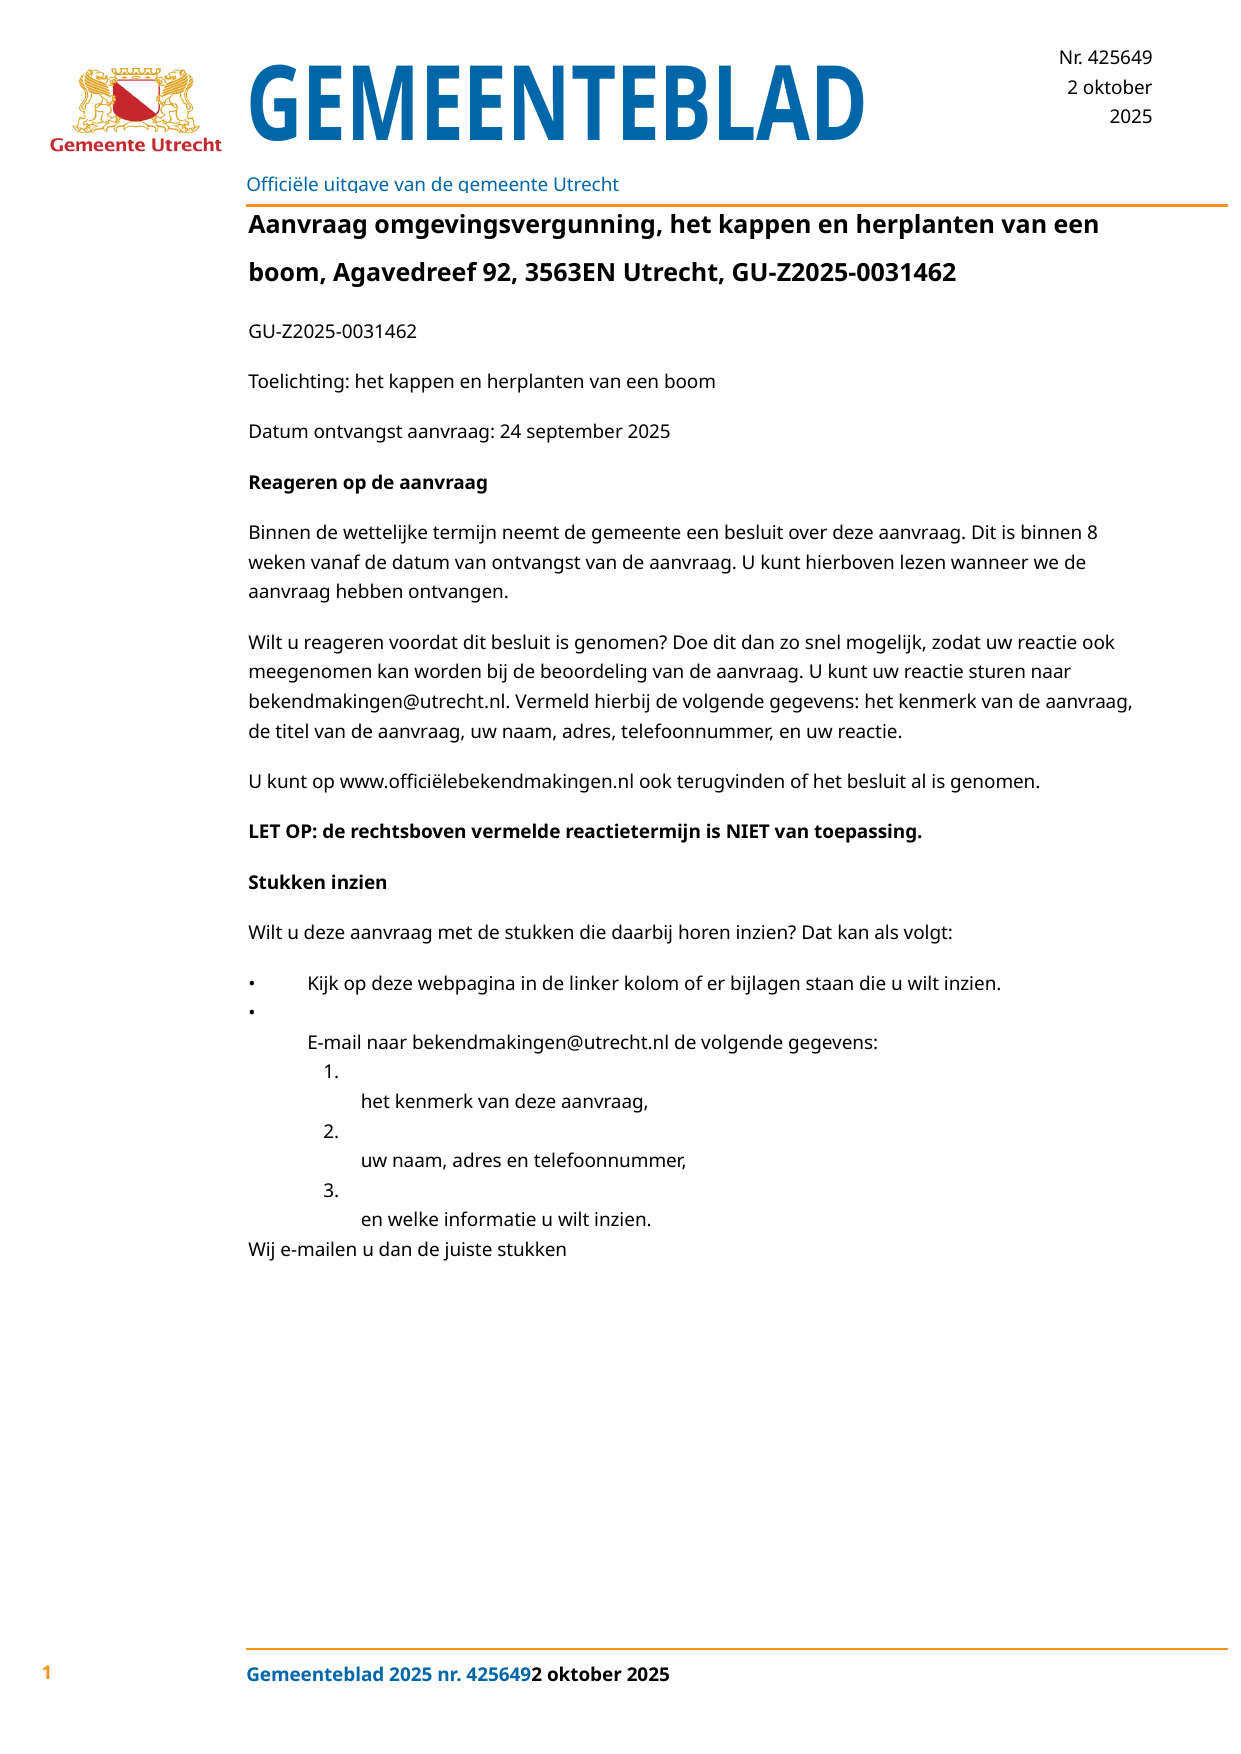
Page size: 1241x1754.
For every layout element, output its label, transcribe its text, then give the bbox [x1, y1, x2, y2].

text Wij e-mailen u dan de juiste stukken [248, 1236, 1152, 1262]
text Toelichting: het kappen en herplanten van een boom [248, 368, 1152, 394]
text Binnen de wettelijke termijn neemt de gemeente een besluit over deze aanvraag. Dit is binnen 8 weken vanaf de datum van ontvangst van de aanvraag. U kunt hierboven lezen wanneer we de aanvraag hebben ontvangen. [248, 519, 1152, 604]
picture [41, 47, 231, 172]
text U kunt op www.officiëlebekendmakingen.nl ook terugvinden of het besluit al is genomen. [248, 768, 1152, 794]
text Reageren op de aanvraag [248, 469, 1152, 495]
list E-mail naar bekendmakingen@utrecht.nl de volgende gegevens: [248, 1029, 1152, 1055]
list het kenmerk van deze aanvraag, [323, 1088, 1152, 1114]
list uw naam, adres en telefoonnummer, [323, 1147, 1152, 1173]
text GU-Z2025-0031462 [248, 318, 1152, 344]
text Wilt u reageren voordat dit besluit is genomen? Doe dit dan zo snel mogelijk, zodat uw reactie ook meegenomen kan worden bij de beoordeling van de aanvraag. U kunt uw reactie sturen naar bekendmakingen@utrecht.nl. Vermeld hierbij de volgende gegevens: het kenmerk van de aanvraag, de titel van de aanvraag, uw naam, adres, telefoonnummer, en uw reactie. [248, 629, 1152, 744]
text Wilt u deze aanvraag met de stukken die daarbij horen inzien? Dat kan als volgt: [248, 919, 1152, 945]
text LET OP: de rechtsboven vermelde reactietermijn is NIET van toepassing. [248, 819, 1152, 844]
list Kijk op deze webpagina in de linker kolom of er bijlagen staan die u wilt inzien. [248, 970, 1152, 996]
text Datum ontvangst aanvraag: 24 september 2025 [248, 419, 1152, 444]
text Stukken inzien [248, 869, 1152, 895]
text Aanvraag omgevingsvergunning, het kappen en herplanten van een boom, Agavedreef 92, 3563EN Utrecht, GU-Z2025-0031462 [248, 207, 1152, 288]
list en welke informatie u wilt inzien. [323, 1207, 1152, 1232]
